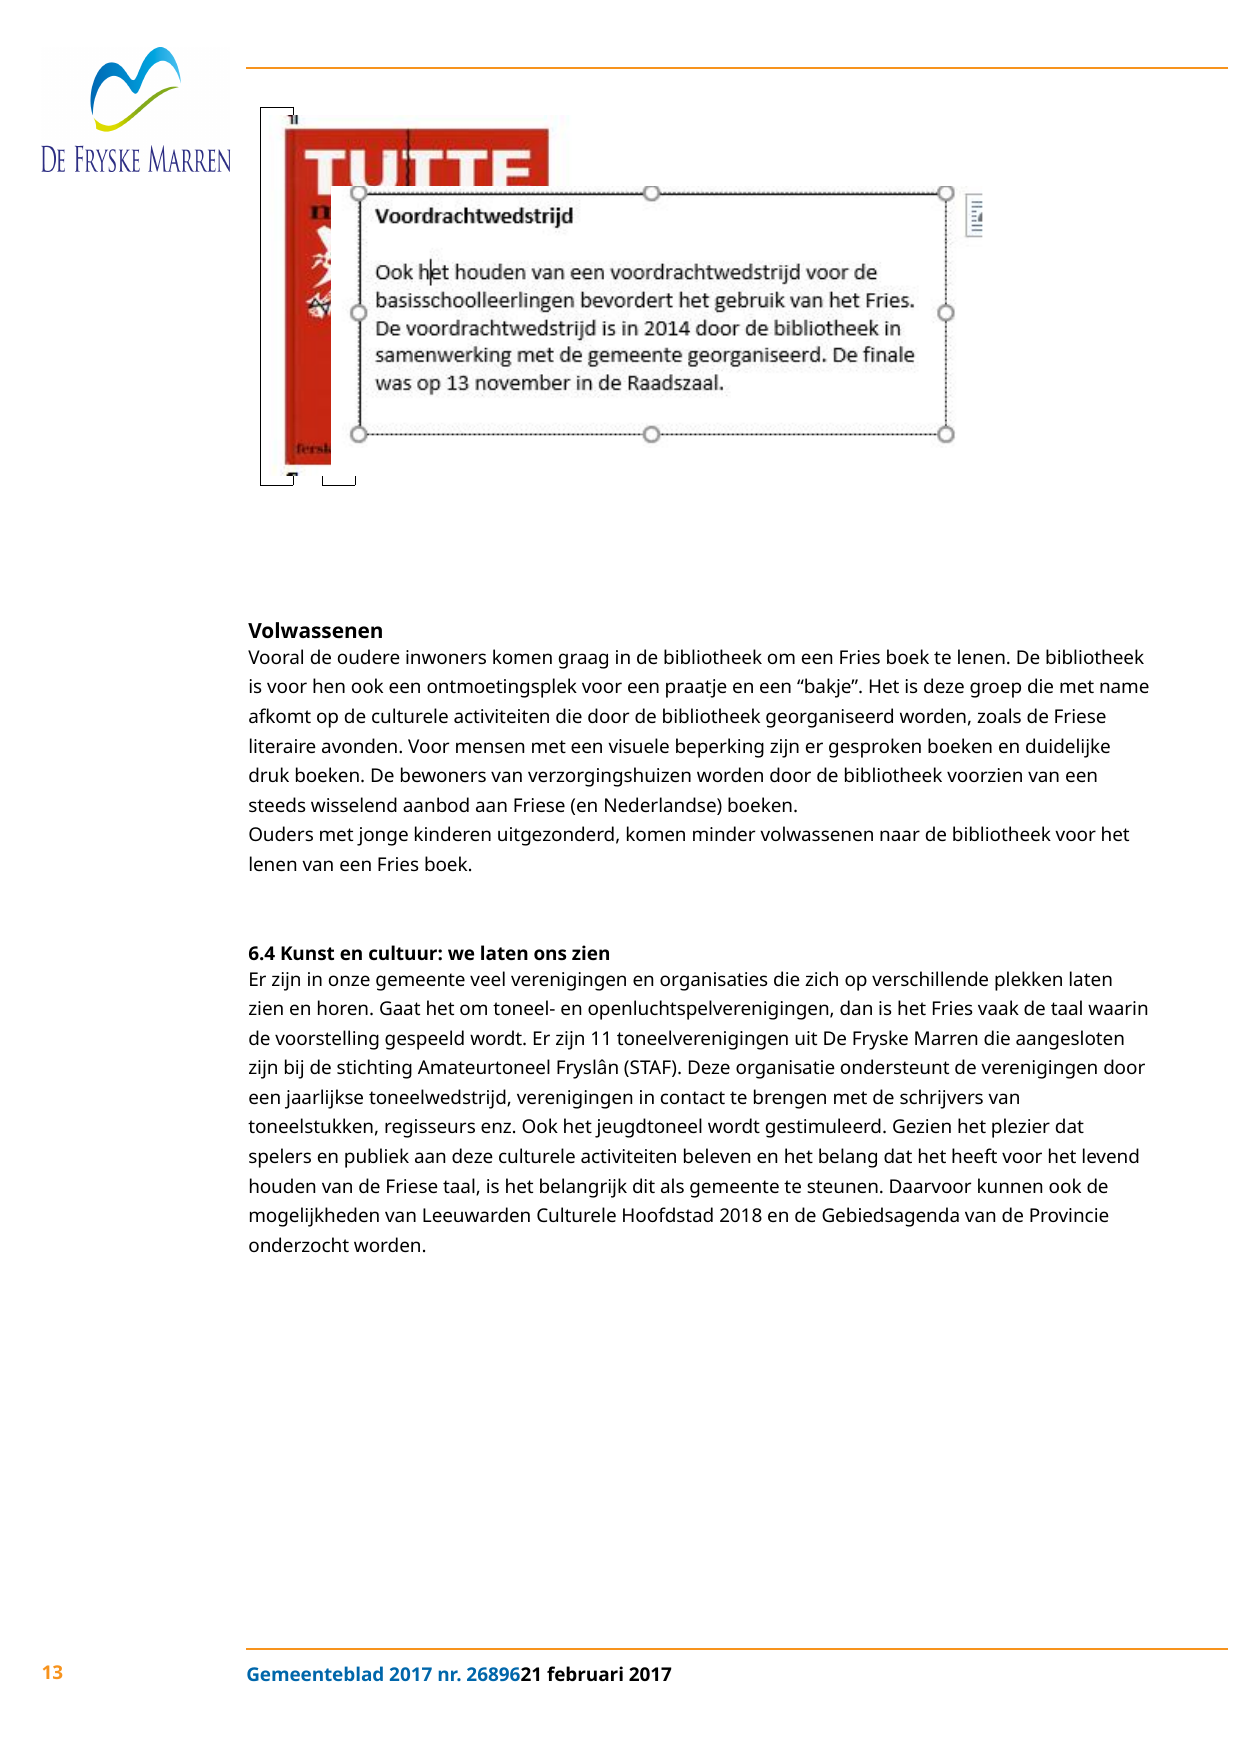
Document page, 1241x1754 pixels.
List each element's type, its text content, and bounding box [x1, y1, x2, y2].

text Volwassenen [248, 616, 1152, 644]
text 6.4 Kunst en cultuur: we laten ons zien [248, 940, 1152, 966]
text Ouders met jonge kinderen uitgezonderd, komen minder volwassenen naar de bibliotheek voor het lenen van een Fries boek. [248, 822, 1152, 877]
text Vooral de oudere inwoners komen graag in de bibliotheek om een Fries boek te lenen. De bibliotheek is voor hen ook een ontmoetingsplek voor een praatje en een “bakje”. Het is deze groep die met name afkomt op de culturele activiteiten die door de bibliotheek georganiseerd worden, zoals de Friese literaire avonden. Voor mensen met een visuele beperking zijn er gesproken boeken en duidelijke druk boeken. De bewoners van verzorgingshuizen worden door de bibliotheek voorzien van een steeds wisselend aanbod aan Friese (en Nederlandse) boeken. [248, 644, 1152, 818]
picture [41, 47, 231, 172]
text Er zijn in onze gemeente veel verenigingen en organisaties die zich op verschillende plekken laten zien en horen. Gaat het om toneel- en openluchtspelverenigingen, dan is het Fries vaak de taal waarin de voorstelling gespeeld wordt. Er zijn 11 toneelverenigingen uit De Fryske Marren die aangesloten zijn bij de stichting Amateurtoneel Fryslân (STAF). Deze organisatie ondersteunt de verenigingen door een jaarlijkse toneelwedstrijd, verenigingen in contact te brengen met de schrijvers van toneelstukken, regisseurs enz. Ook het jeugdtoneel wordt gestimuleerd. Gezien het plezier dat spelers en publiek aan deze culturele activiteiten beleven en het belang dat het heeft voor het levend houden van de Friese taal, is het belangrijk dit als gemeente te steunen. Daarvoor kunnen ook de mogelijkheden van Leeuwarden Culturele Hoofdstad 2018 en de Gebiedsagenda van de Provincie onderzocht worden. [248, 966, 1152, 1258]
picture [268, 115, 983, 476]
